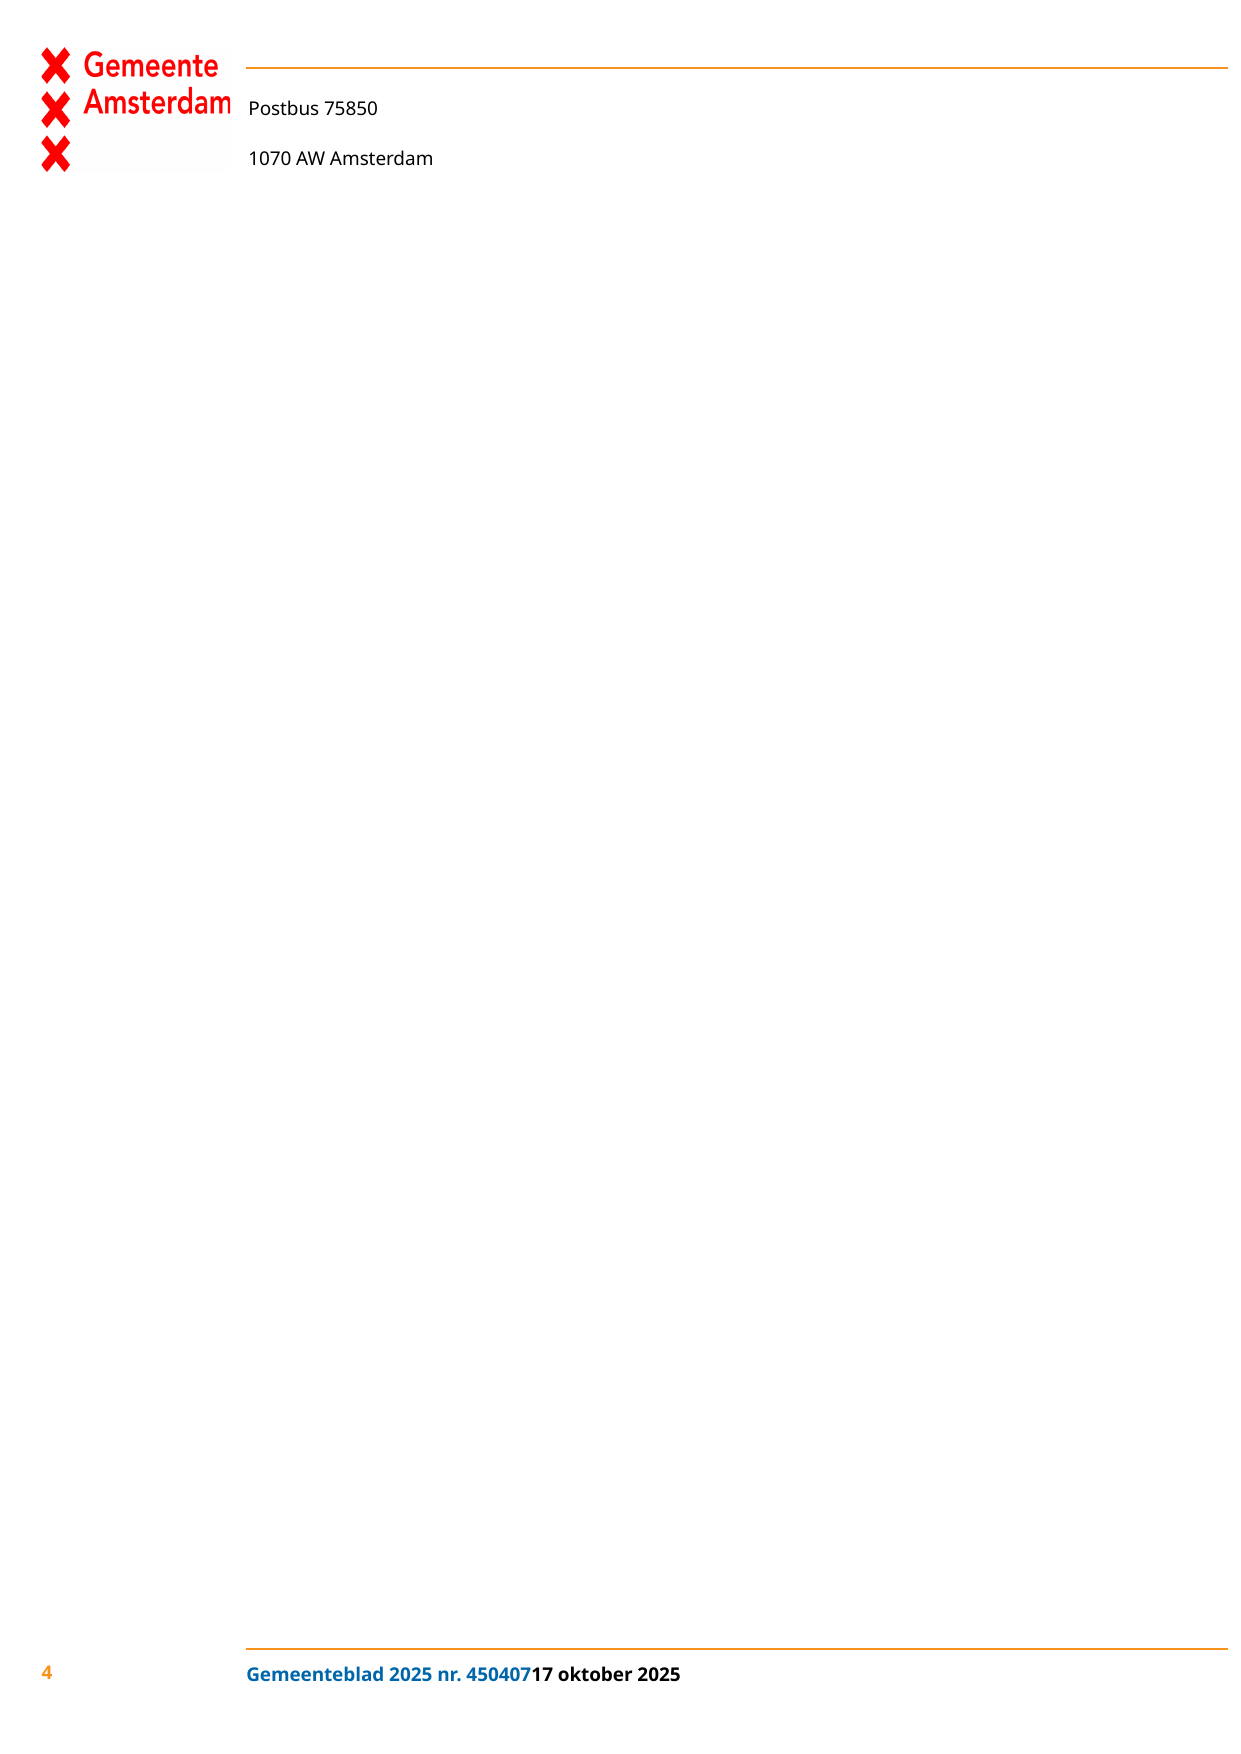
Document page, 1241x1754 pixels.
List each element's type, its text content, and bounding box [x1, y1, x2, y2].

text 1070 AW Amsterdam [248, 145, 1152, 171]
picture [41, 47, 231, 172]
text Postbus 75850 [248, 95, 1152, 121]
